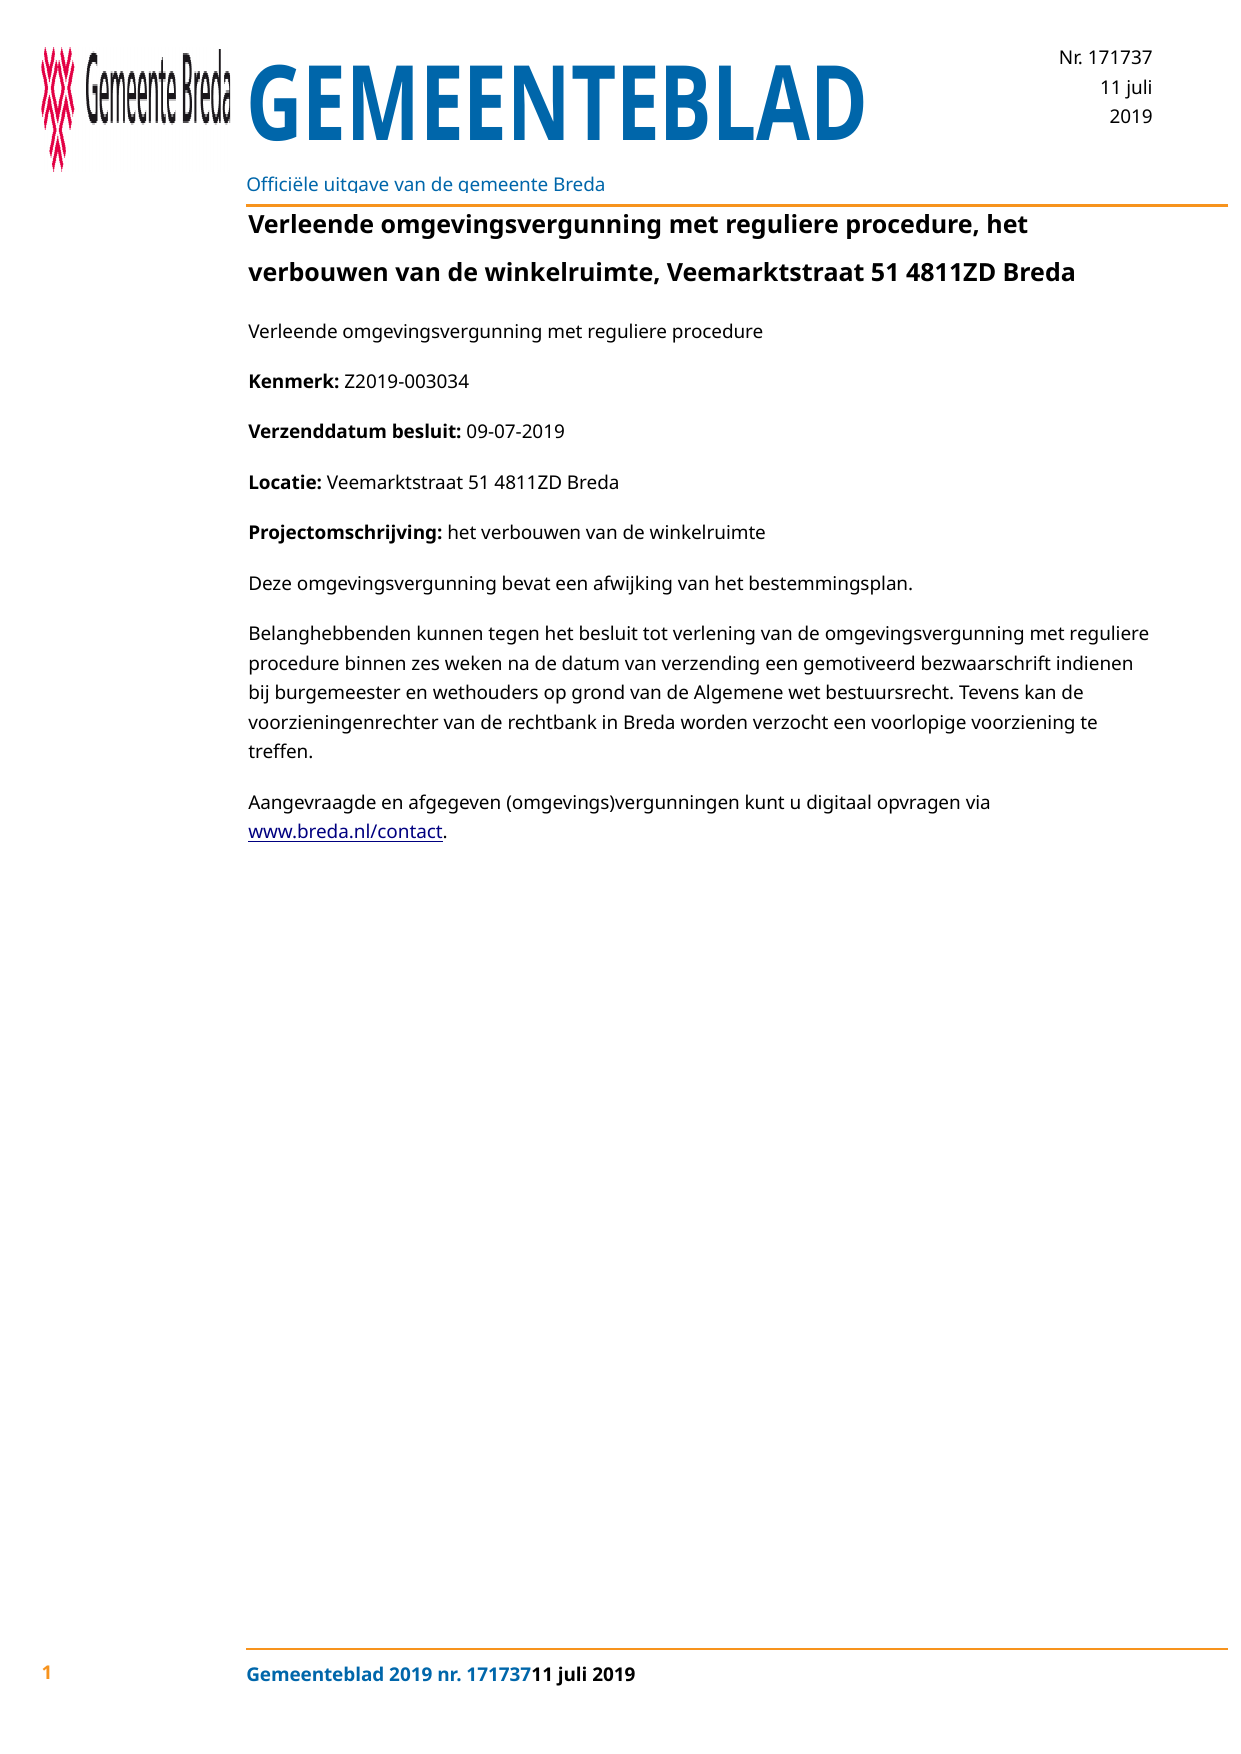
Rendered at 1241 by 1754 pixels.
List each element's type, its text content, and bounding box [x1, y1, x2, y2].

text Aangevraagde en afgegeven (omgevings)vergunningen kunt u digitaal opvragen via www.breda.nl/contact. [248, 789, 1152, 844]
text Deze omgevingsvergunning bevat een afwijking van het bestemmingsplan. [248, 570, 1152, 596]
text Verzenddatum besluit: 09-07-2019 [248, 419, 1152, 444]
text Verleende omgevingsvergunning met reguliere procedure [248, 318, 1152, 344]
text Locatie: Veemarktstraat 51 4811ZD Breda [248, 469, 1152, 495]
text Kenmerk: Z2019-003034 [248, 368, 1152, 394]
text Belanghebbenden kunnen tegen het besluit tot verlening van de omgevingsvergunning met reguliere procedure binnen zes weken na de datum van verzending een gemotiveerd bezwaarschrift indienen bij burgemeester en wethouders op grond van de Algemene wet bestuursrecht. Tevens kan de voorzieningenrechter van de rechtbank in Breda worden verzocht een voorlopige voorziening te treffen. [248, 620, 1152, 764]
text Verleende omgevingsvergunning met reguliere procedure, het verbouwen van de winkelruimte, Veemarktstraat 51 4811ZD Breda [248, 207, 1152, 288]
text Projectomschrijving: het verbouwen van de winkelruimte [248, 519, 1152, 545]
picture [41, 47, 231, 172]
